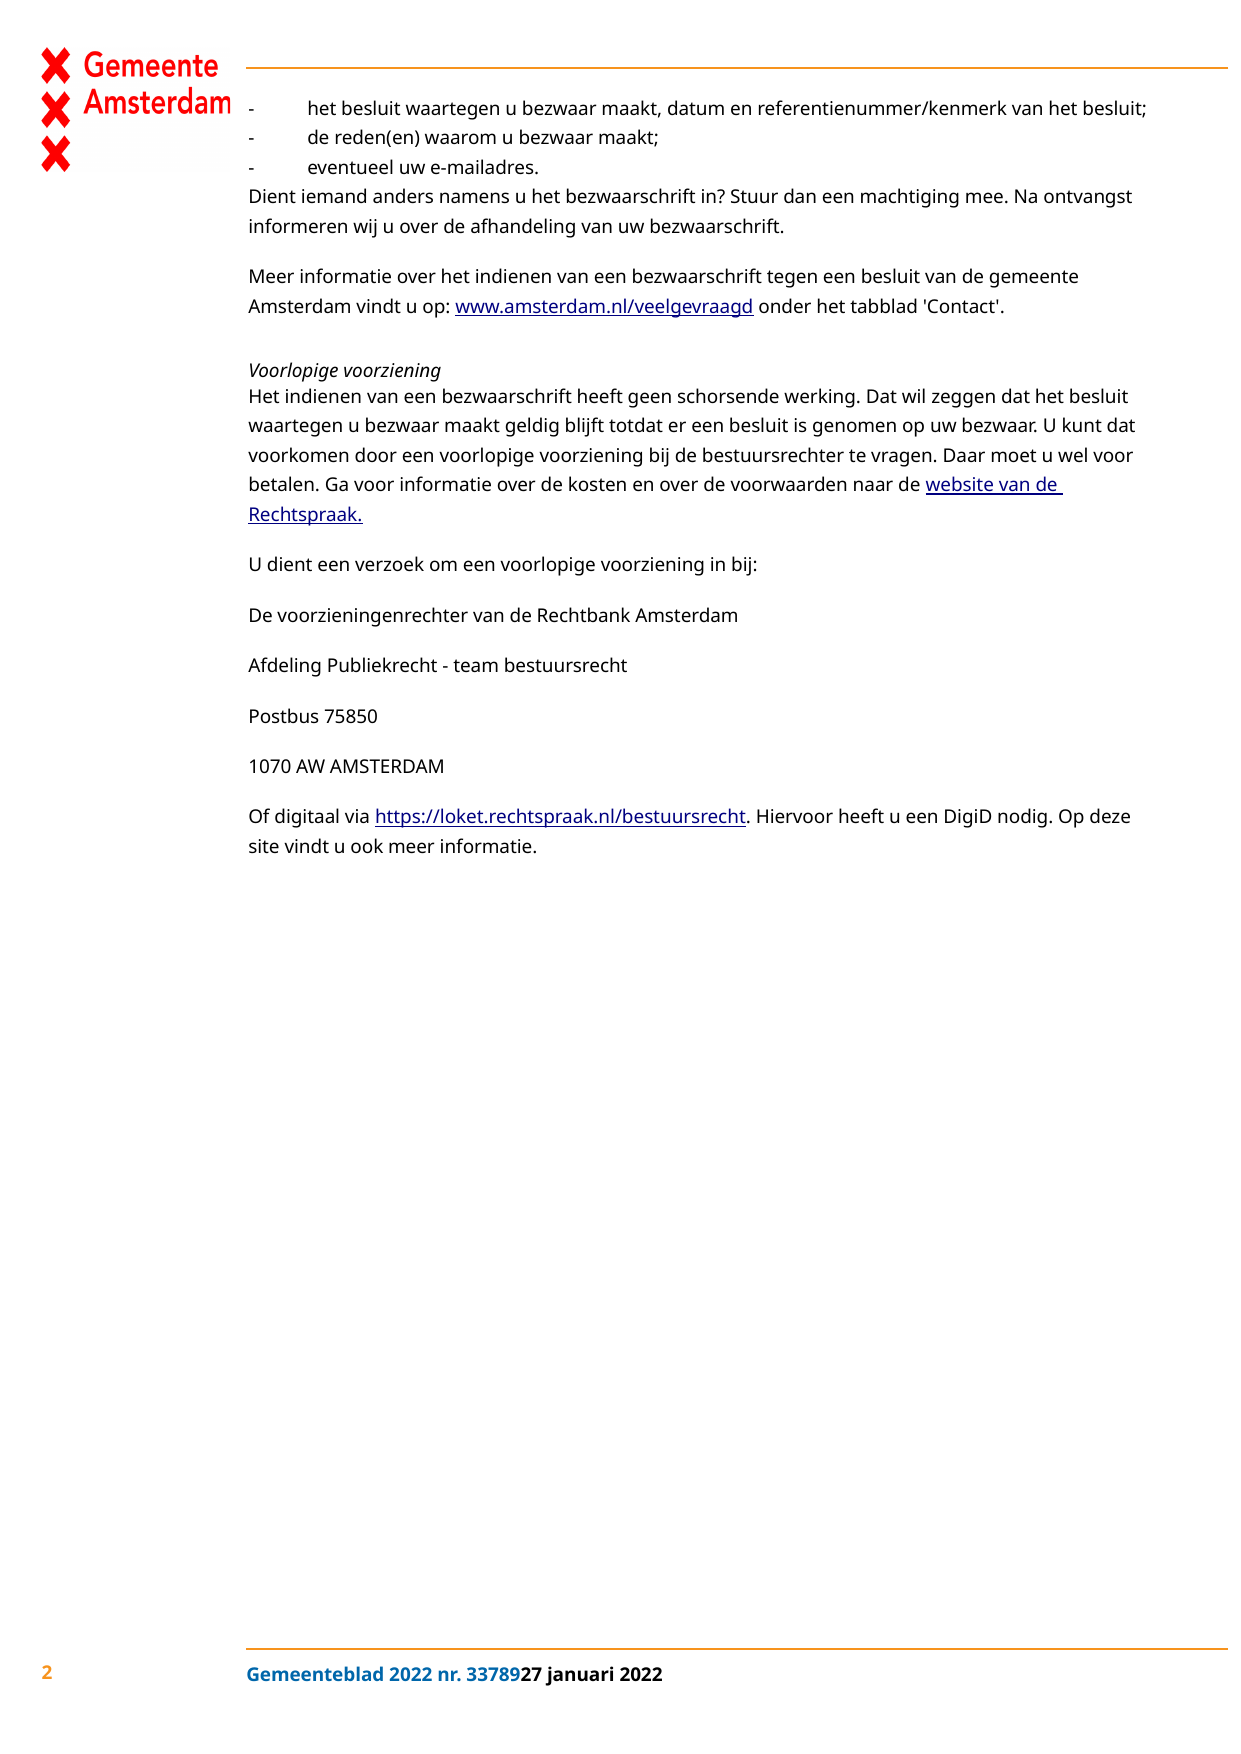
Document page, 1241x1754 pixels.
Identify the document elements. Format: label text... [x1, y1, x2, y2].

text Het indienen van een bezwaarschrift heeft geen schorsende werking. Dat wil zeggen dat het besluit waartegen u bezwaar maakt geldig blijft totdat er een besluit is genomen op uw bezwaar. U kunt dat voorkomen door een voorlopige voorziening bij de bestuursrechter te vragen. Daar moet u wel voor betalen. Ga voor informatie over de kosten en over de voorwaarden naar de website van de Rechtspraak. [248, 383, 1152, 527]
text De voorzieningenrechter van de Rechtbank Amsterdam [248, 602, 1152, 628]
text 1070 AW AMSTERDAM [248, 753, 1152, 779]
text Dient iemand anders namens u het bezwaarschrift in? Stuur dan een machtiging mee. Na ontvangst informeren wij u over de afhandeling van uw bezwaarschrift. [248, 183, 1152, 239]
list de reden(en) waarom u bezwaar maakt; [248, 124, 1152, 150]
list het besluit waartegen u bezwaar maakt, datum en referentienummer/kenmerk van het besluit; [248, 95, 1152, 121]
list eventueel uw e-mailadres. [248, 154, 1152, 180]
text Meer informatie over het indienen van een bezwaarschrift tegen een besluit van de gemeente Amsterdam vindt u op: www.amsterdam.nl/veelgevraagd onder het tabblad 'Contact'. [248, 263, 1152, 319]
text Afdeling Publiekrecht - team bestuursrecht [248, 652, 1152, 678]
text Of digitaal via https://loket.rechtspraak.nl/bestuursrecht. Hiervoor heeft u een DigiD nodig. Op deze site vindt u ook meer informatie. [248, 804, 1152, 859]
text Postbus 75850 [248, 703, 1152, 728]
text U dient een verzoek om een voorlopige voorziening in bij: [248, 552, 1152, 577]
picture [41, 47, 231, 172]
text Voorlopige voorziening [248, 357, 1152, 383]
